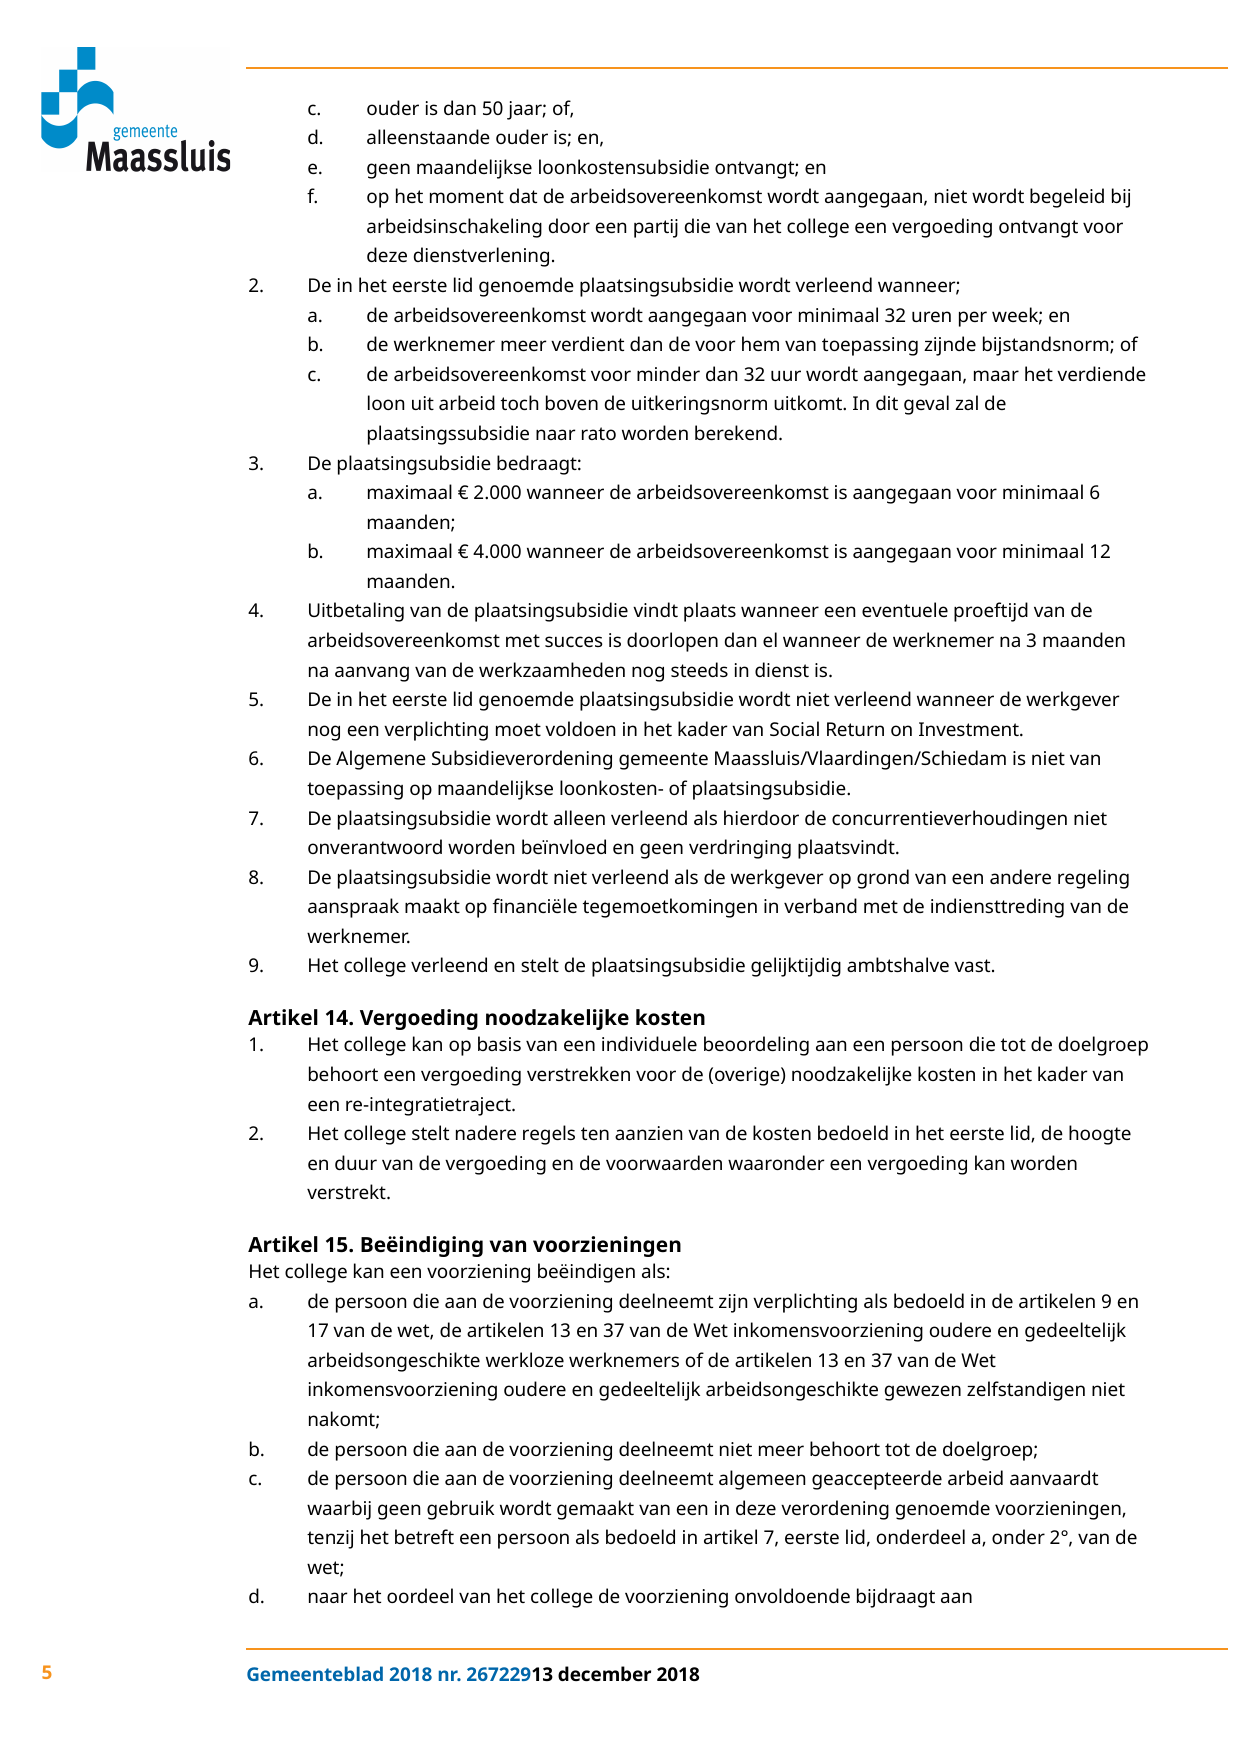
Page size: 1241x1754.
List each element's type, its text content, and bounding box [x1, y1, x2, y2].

list geen maandelijkse loonkostensubsidie ontvangt; en [307, 154, 1152, 180]
list De plaatsingsubsidie wordt niet verleend als de werkgever op grond van een andere regeling aanspraak maakt op financiële tegemoetkomingen in verband met de indiensttreding van de werknemer. [248, 864, 1152, 949]
list Het college verleend en stelt de plaatsingsubsidie gelijktijdig ambtshalve vast. [248, 953, 1152, 978]
picture [41, 47, 231, 172]
text Artikel 15. Beëindiging van voorzieningen [248, 1230, 1152, 1258]
list maximaal € 2.000 wanneer de arbeidsovereenkomst is aangegaan voor minimaal 6 maanden; [307, 479, 1152, 535]
list alleenstaande ouder is; en, [307, 124, 1152, 150]
list de persoon die aan de voorziening deelneemt zijn verplichting als bedoeld in de artikelen 9 en 17 van de wet, de artikelen 13 en 37 van de Wet inkomensvoorziening oudere en gedeeltelijk arbeidsongeschikte werkloze werknemers of de artikelen 13 en 37 van de Wet inkomensvoorziening oudere en gedeeltelijk arbeidsongeschikte gewezen zelfstandigen niet nakomt; [248, 1288, 1152, 1432]
list de persoon die aan de voorziening deelneemt niet meer behoort tot de doelgroep; [248, 1436, 1152, 1462]
list De in het eerste lid genoemde plaatsingsubsidie wordt niet verleend wanneer de werkgever nog een verplichting moet voldoen in het kader van Social Return on Investment. [248, 686, 1152, 742]
list Het college stelt nadere regels ten aanzien van de kosten bedoeld in het eerste lid, de hoogte en duur van de vergoeding en de voorwaarden waaronder een vergoeding kan worden verstrekt. [248, 1120, 1152, 1205]
list de persoon die aan de voorziening deelneemt algemeen geaccepteerde arbeid aanvaardt waarbij geen gebruik wordt gemaakt van een in deze verordening genoemde voorzieningen, tenzij het betreft een persoon als bedoeld in artikel 7, eerste lid, onderdeel a, onder 2°, van de wet; [248, 1465, 1152, 1580]
list op het moment dat de arbeidsovereenkomst wordt aangegaan, niet wordt begeleid bij arbeidsinschakeling door een partij die van het college een vergoeding ontvangt voor deze dienstverlening. [307, 183, 1152, 268]
list de arbeidsovereenkomst voor minder dan 32 uur wordt aangegaan, maar het verdiende loon uit arbeid toch boven de uitkeringsnorm uitkomt. In dit geval zal de plaatsingssubsidie naar rato worden berekend. [307, 361, 1152, 446]
list de arbeidsovereenkomst wordt aangegaan voor minimaal 32 uren per week; en [307, 302, 1152, 328]
list De plaatsingsubsidie bedraagt: [248, 450, 1152, 476]
list de werknemer meer verdient dan de voor hem van toepassing zijnde bijstandsnorm; of [307, 331, 1152, 357]
list Het college kan op basis van een individuele beoordeling aan een persoon die tot de doelgroep behoort een vergoeding verstrekken voor de (overige) noodzakelijke kosten in het kader van een re-integratietraject. [248, 1032, 1152, 1116]
list ouder is dan 50 jaar; of, [307, 95, 1152, 121]
list De in het eerste lid genoemde plaatsingsubsidie wordt verleend wanneer; [248, 272, 1152, 298]
text Artikel 14. Vergoeding noodzakelijke kosten [248, 1003, 1152, 1032]
picture [41, 47, 77, 92]
list De Algemene Subsidieverordening gemeente Maassluis/Vlaardingen/Schiedam is niet van toepassing op maandelijkse loonkosten- of plaatsingsubsidie. [248, 746, 1152, 801]
list Uitbetaling van de plaatsingsubsidie vindt plaats wanneer een eventuele proeftijd van de arbeidsovereenkomst met succes is doorlopen dan el wanneer de werknemer na 3 maanden na aanvang van de werkzaamheden nog steeds in dienst is. [248, 598, 1152, 683]
list De plaatsingsubsidie wordt alleen verleend als hierdoor de concurrentieverhoudingen niet onverantwoord worden beïnvloed en geen verdringing plaatsvindt. [248, 805, 1152, 860]
list maximaal € 4.000 wanneer de arbeidsovereenkomst is aangegaan voor minimaal 12 maanden. [307, 538, 1152, 594]
list naar het oordeel van het college de voorziening onvoldoende bijdraagt aan [248, 1584, 1152, 1609]
text Het college kan een voorziening beëindigen als: [248, 1258, 1152, 1284]
